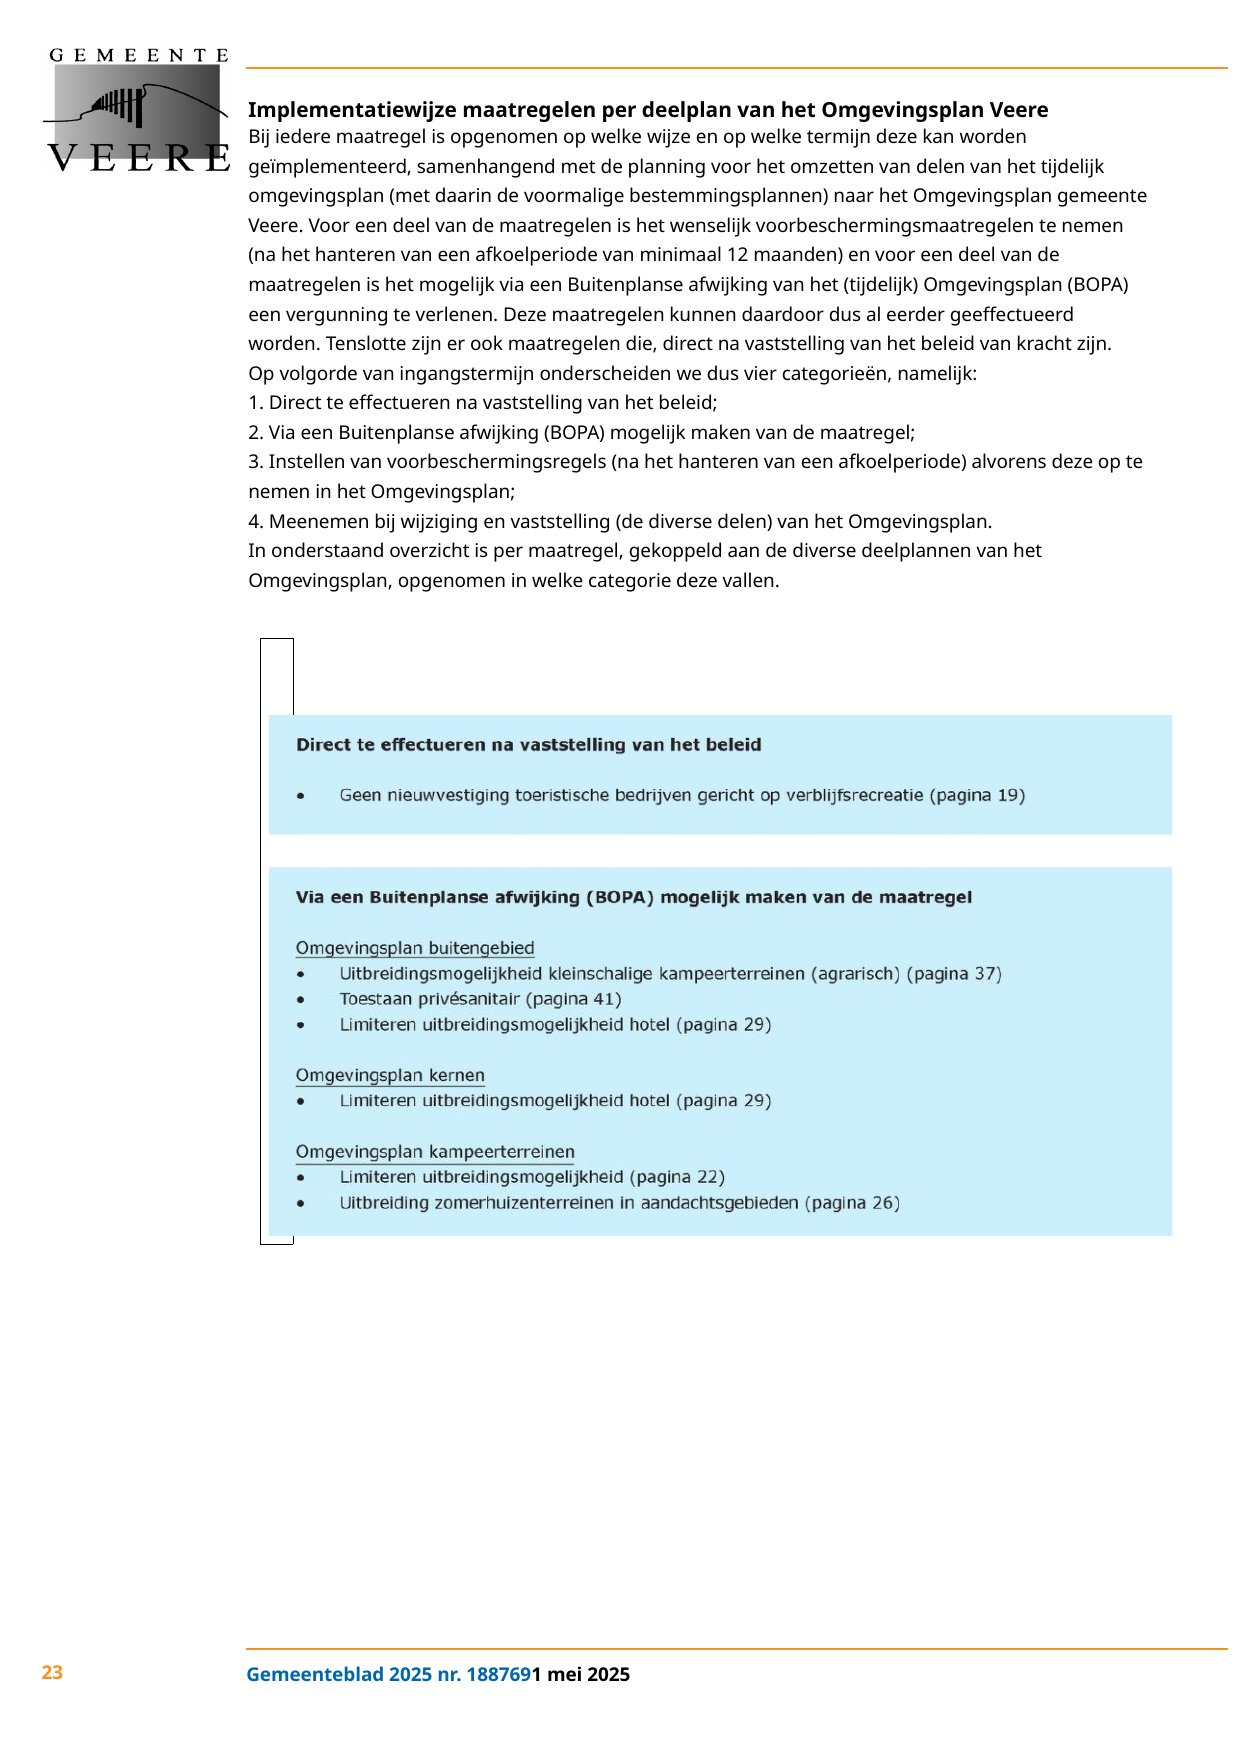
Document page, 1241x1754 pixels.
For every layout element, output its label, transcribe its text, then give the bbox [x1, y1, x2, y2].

text 4. Meenemen bij wijziging en vaststelling (de diverse delen) van het Omgevingsplan. [248, 508, 1152, 533]
text Op volgorde van ingangstermijn onderscheiden we dus vier categorieën, namelijk: [248, 360, 1152, 386]
text Implementatiewijze maatregelen per deelplan van het Omgevingsplan Veere [248, 95, 1152, 123]
text In onderstaand overzicht is per maatregel, gekoppeld aan de diverse deelplannen van het Omgevingsplan, opgenomen in welke categorie deze vallen. [248, 537, 1152, 593]
text Bij iedere maatregel is opgenomen op welke wijze en op welke termijn deze kan worden geïmplementeerd, samenhangend met de planning voor het omzetten van delen van het tijdelijk omgevingsplan (met daarin de voormalige bestemmingsplannen) naar het Omgevingsplan gemeente Veere. Voor een deel van de maatregelen is het wenselijk voorbeschermingsmaatregelen te nemen (na het hanteren van een afkoelperiode van minimaal 12 maanden) en voor een deel van de maatregelen is het mogelijk via een Buitenplanse afwijking van het (tijdelijk) Omgevingsplan (BOPA) een vergunning te verlenen. Deze maatregelen kunnen daardoor dus al eerder geeffectueerd worden. Tenslotte zijn er ook maatregelen die, direct na vaststelling van het beleid van kracht zijn. [248, 123, 1152, 356]
picture [268, 715, 1173, 1236]
text 3. Instellen van voorbeschermingsregels (na het hanteren van een afkoelperiode) alvorens deze op te nemen in het Omgevingsplan; [248, 449, 1152, 504]
text 2. Via een Buitenplanse afwijking (BOPA) mogelijk maken van de maatregel; [248, 419, 1152, 445]
text 1. Direct te effectueren na vaststelling van het beleid; [248, 389, 1152, 415]
picture [41, 47, 231, 172]
